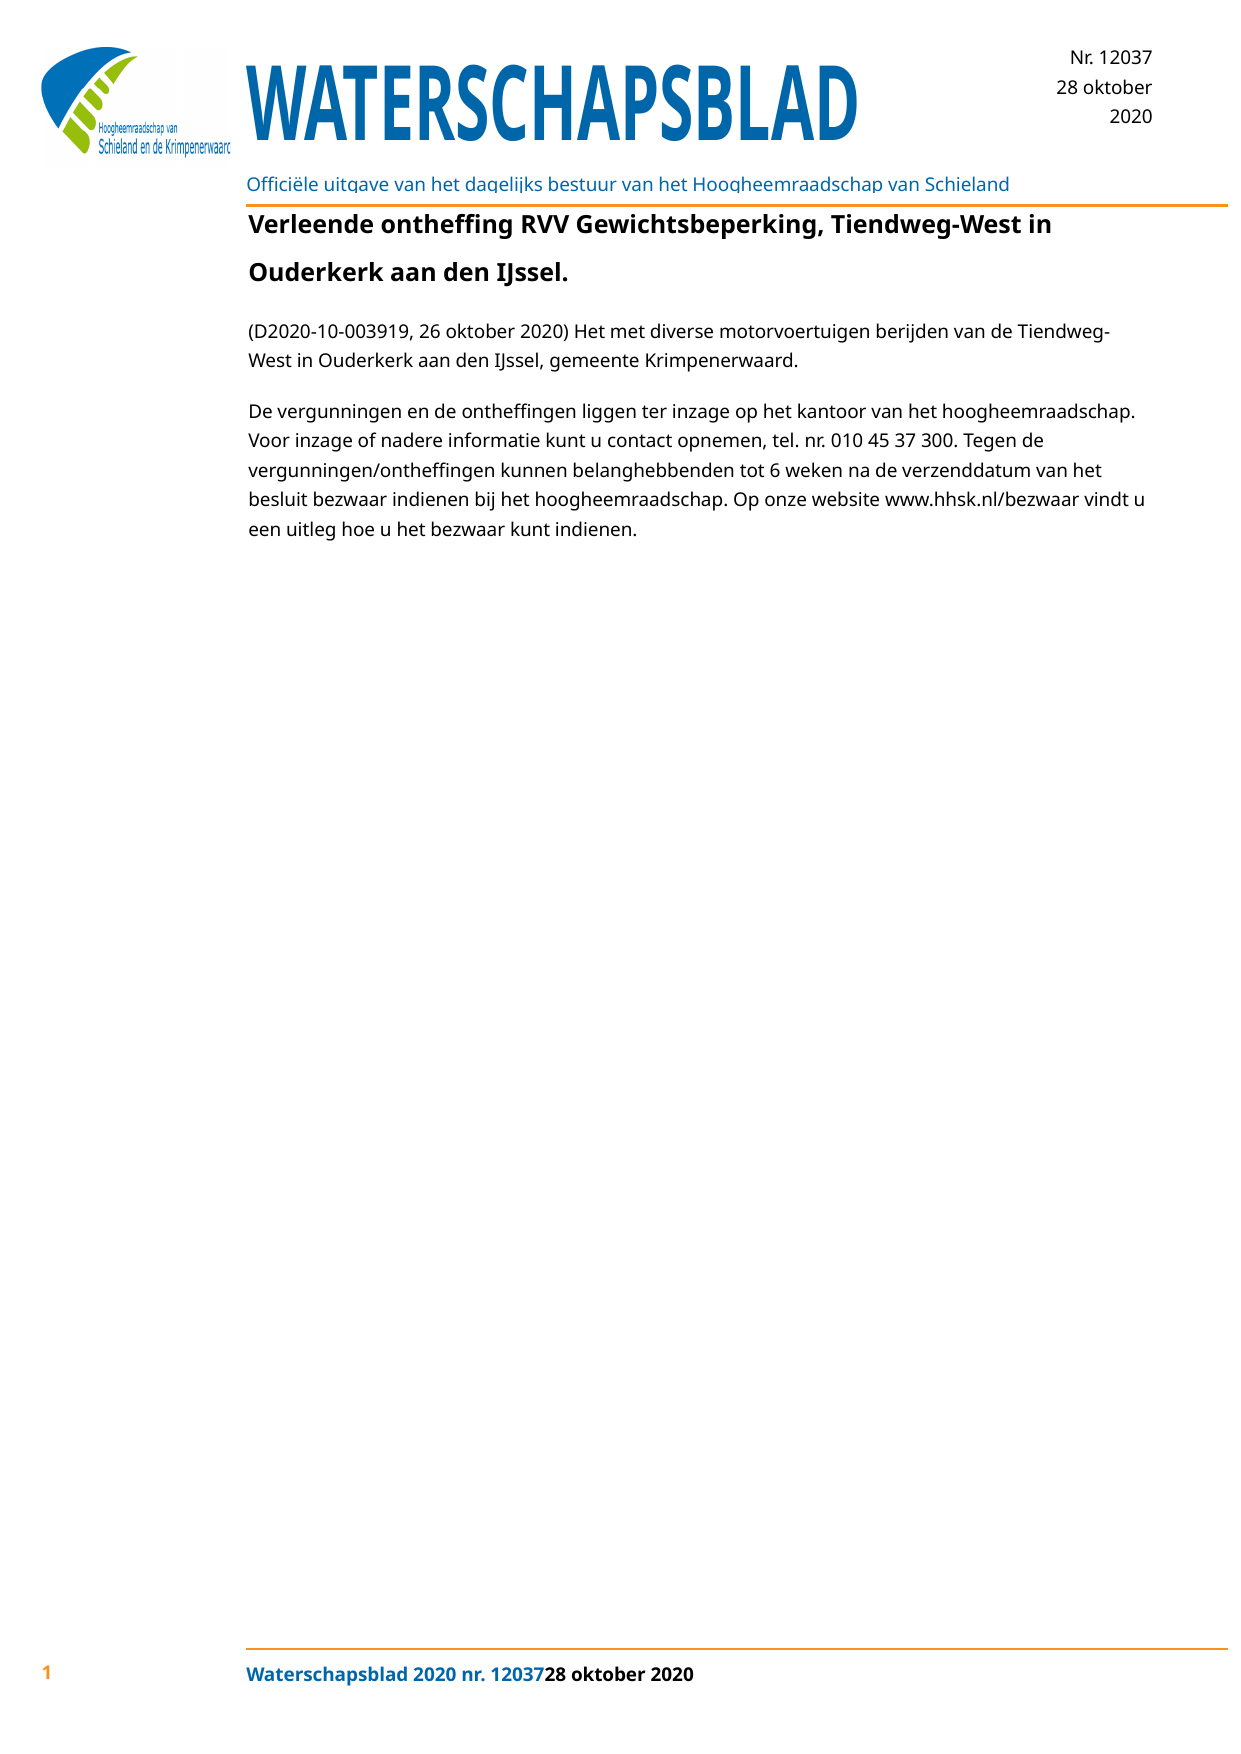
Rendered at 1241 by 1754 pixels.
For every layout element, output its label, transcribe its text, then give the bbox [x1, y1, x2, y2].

text (D2020-10-003919, 26 oktober 2020) Het met diverse motorvoertuigen berijden van de Tiendweg-West in Ouderkerk aan den IJssel, gemeente Krimpenerwaard. [248, 318, 1152, 373]
text Verleende ontheffing RVV Gewichtsbeperking, Tiendweg-West in Ouderkerk aan den IJssel. [248, 207, 1152, 288]
text De vergunningen en de ontheffingen liggen ter inzage op het kantoor van het hoogheemraadschap. Voor inzage of nadere informatie kunt u contact opnemen, tel. nr. 010 45 37 300. Tegen de vergunningen/ontheffingen kunnen belanghebbenden tot 6 weken na de verzenddatum van het besluit bezwaar indienen bij het hoogheemraadschap. Op onze website www.hhsk.nl/bezwaar vindt u een uitleg hoe u het bezwaar kunt indienen. [248, 398, 1152, 542]
picture [41, 47, 231, 172]
